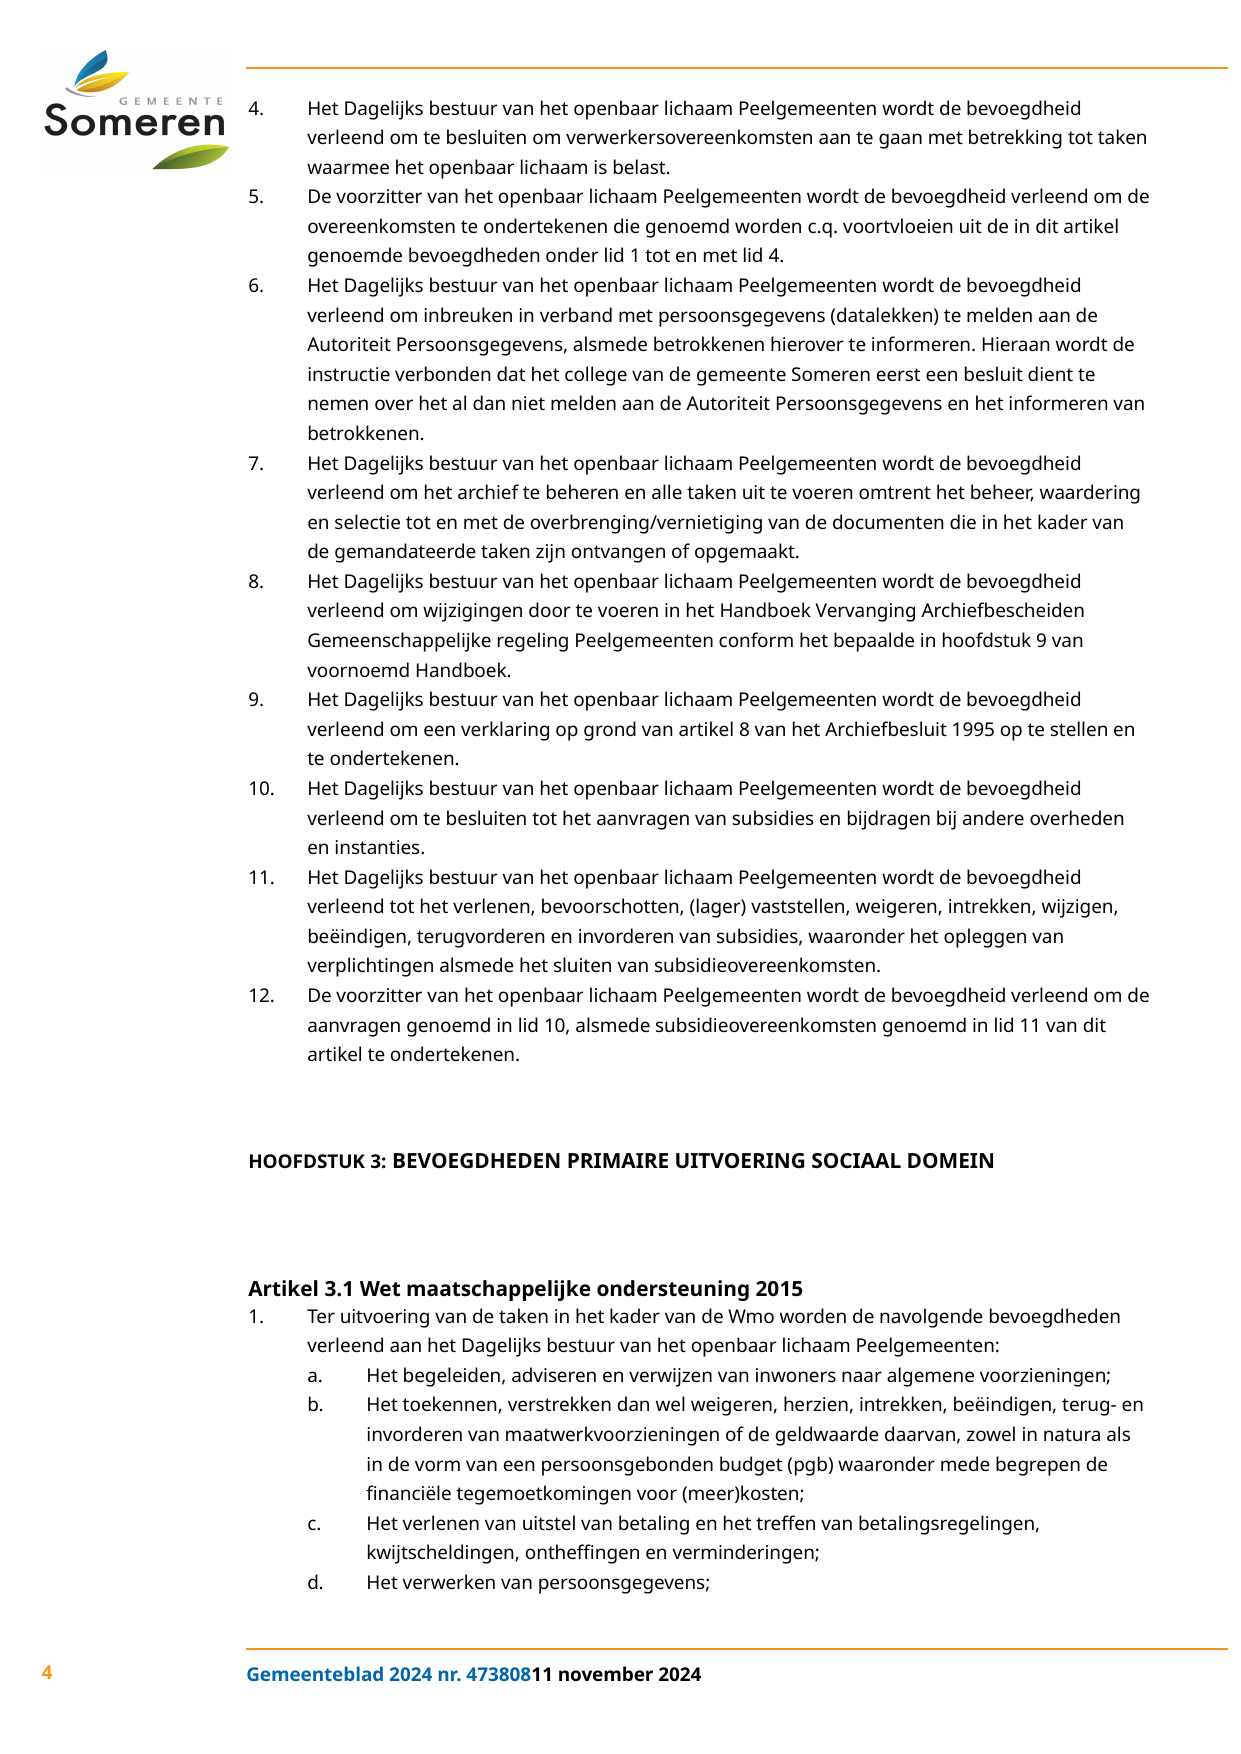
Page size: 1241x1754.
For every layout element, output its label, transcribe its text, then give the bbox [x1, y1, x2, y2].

list Het Dagelijks bestuur van het openbaar lichaam Peelgemeenten wordt de bevoegdheid verleend om inbreuken in verband met persoonsgegevens (datalekken) te melden aan de Autoriteit Persoonsgegevens, alsmede betrokkenen hierover te informeren. Hieraan wordt de instructie verbonden dat het college van de gemeente Someren eerst een besluit dient te nemen over het al dan niet melden aan de Autoriteit Persoonsgegevens en het informeren van betrokkenen. [248, 272, 1152, 446]
list Het begeleiden, adviseren en verwijzen van inwoners naar algemene voorzieningen; [307, 1362, 1152, 1388]
list Het Dagelijks bestuur van het openbaar lichaam Peelgemeenten wordt de bevoegdheid verleend om wijzigingen door te voeren in het Handboek Vervanging Archiefbescheiden Gemeenschappelijke regeling Peelgemeenten conform het bepaalde in hoofdstuk 9 van voornoemd Handboek. [248, 568, 1152, 683]
list Het Dagelijks bestuur van het openbaar lichaam Peelgemeenten wordt de bevoegdheid verleend tot het verlenen, bevoorschotten, (lager) vaststellen, weigeren, intrekken, wijzigen, beëindigen, terugvorderen en invorderen van subsidies, waaronder het opleggen van verplichtingen alsmede het sluiten van subsidieovereenkomsten. [248, 864, 1152, 978]
list Het verlenen van uitstel van betaling en het treffen van betalingsregelingen, kwijtscheldingen, ontheffingen en verminderingen; [307, 1510, 1152, 1565]
list Het Dagelijks bestuur van het openbaar lichaam Peelgemeenten wordt de bevoegdheid verleend om te besluiten om verwerkersovereenkomsten aan te gaan met betrekking tot taken waarmee het openbaar lichaam is belast. [248, 95, 1152, 180]
list Het verwerken van persoonsgegevens; [307, 1569, 1152, 1595]
list Ter uitvoering van de taken in het kader van de Wmo worden de navolgende bevoegdheden verleend aan het Dagelijks bestuur van het openbaar lichaam Peelgemeenten: [248, 1303, 1152, 1358]
list Het toekennen, verstrekken dan wel weigeren, herzien, intrekken, beëindigen, terug- en invorderen van maatwerkvoorzieningen of de geldwaarde daarvan, zowel in natura als in de vorm van een persoonsgebonden budget (pgb) waaronder mede begrepen de financiële tegemoetkomingen voor (meer)kosten; [307, 1392, 1152, 1506]
list Het Dagelijks bestuur van het openbaar lichaam Peelgemeenten wordt de bevoegdheid verleend om te besluiten tot het aanvragen van subsidies en bijdragen bij andere overheden en instanties. [248, 775, 1152, 860]
text Artikel 3.1 Wet maatschappelijke ondersteuning 2015 [248, 1274, 1152, 1303]
picture [41, 47, 231, 172]
text HOOFDSTUK 3: BEVOEGDHEDEN PRIMAIRE UITVOERING SOCIAAL DOMEIN [248, 1146, 1152, 1175]
list De voorzitter van het openbaar lichaam Peelgemeenten wordt de bevoegdheid verleend om de aanvragen genoemd in lid 10, alsmede subsidieovereenkomsten genoemd in lid 11 van dit artikel te ondertekenen. [248, 982, 1152, 1067]
list Het Dagelijks bestuur van het openbaar lichaam Peelgemeenten wordt de bevoegdheid verleend om het archief te beheren en alle taken uit te voeren omtrent het beheer, waardering en selectie tot en met de overbrenging/vernietiging van de documenten die in het kader van de gemandateerde taken zijn ontvangen of opgemaakt. [248, 450, 1152, 564]
list De voorzitter van het openbaar lichaam Peelgemeenten wordt de bevoegdheid verleend om de overeenkomsten te ondertekenen die genoemd worden c.q. voortvloeien uit de in dit artikel genoemde bevoegdheden onder lid 1 tot en met lid 4. [248, 183, 1152, 268]
list Het Dagelijks bestuur van het openbaar lichaam Peelgemeenten wordt de bevoegdheid verleend om een verklaring op grond van artikel 8 van het Archiefbesluit 1995 op te stellen en te ondertekenen. [248, 686, 1152, 771]
